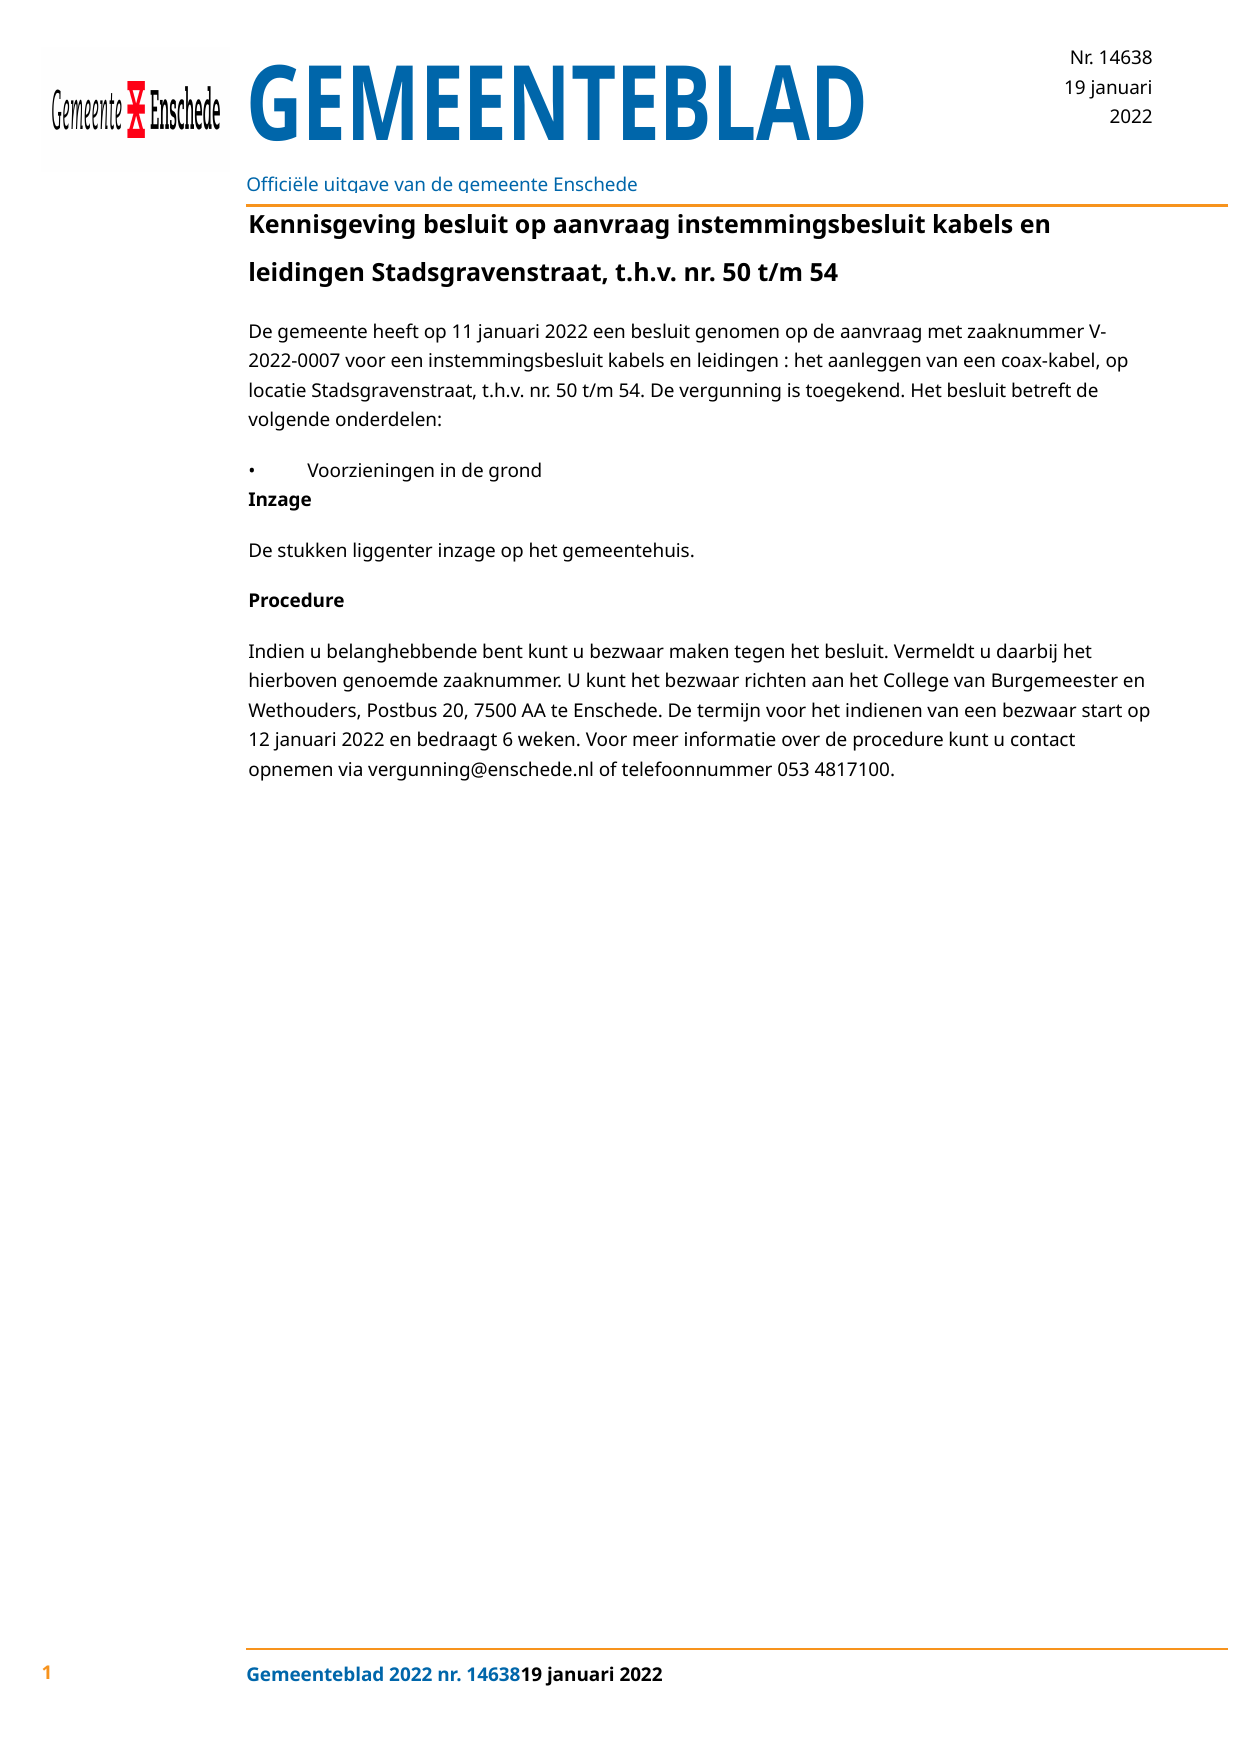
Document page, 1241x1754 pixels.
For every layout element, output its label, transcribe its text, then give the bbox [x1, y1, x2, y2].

list Voorzieningen in de grond [248, 457, 1152, 483]
text Kennisgeving besluit op aanvraag instemmingsbesluit kabels en leidingen Stadsgravenstraat, t.h.v. nr. 50 t/m 54 [248, 207, 1152, 288]
text Procedure [248, 587, 1152, 613]
text Indien u belanghebbende bent kunt u bezwaar maken tegen het besluit. Vermeldt u daarbij het hierboven genoemde zaaknummer. U kunt het bezwaar richten aan het College van Burgemees­ter en Wethouders, Postbus 20, 7500 AA te Enschede. De termijn voor het indienen van een bezwaar start op 12 januari 2022 en bedraagt 6 weken. Voor meer informatie over de procedure kunt u contact opnemen via vergunning@enschede.nl of telefoonnummer 053 4817100. [248, 638, 1152, 782]
text De stukken liggenter inzage op het gemeentehuis. [248, 537, 1152, 563]
text Inzage [248, 487, 1152, 512]
picture [41, 47, 231, 172]
text De gemeente heeft op 11 januari 2022 een besluit genomen op de aanvraag met zaaknummer V-2022-0007 voor een instemmingsbesluit kabels en leidingen : het aanleggen van een coax-kabel, op locatie Stadsgravenstraat, t.h.v. nr. 50 t/m 54. De vergunning is toegekend. Het besluit betreft de volgende onderdelen: [248, 318, 1152, 432]
